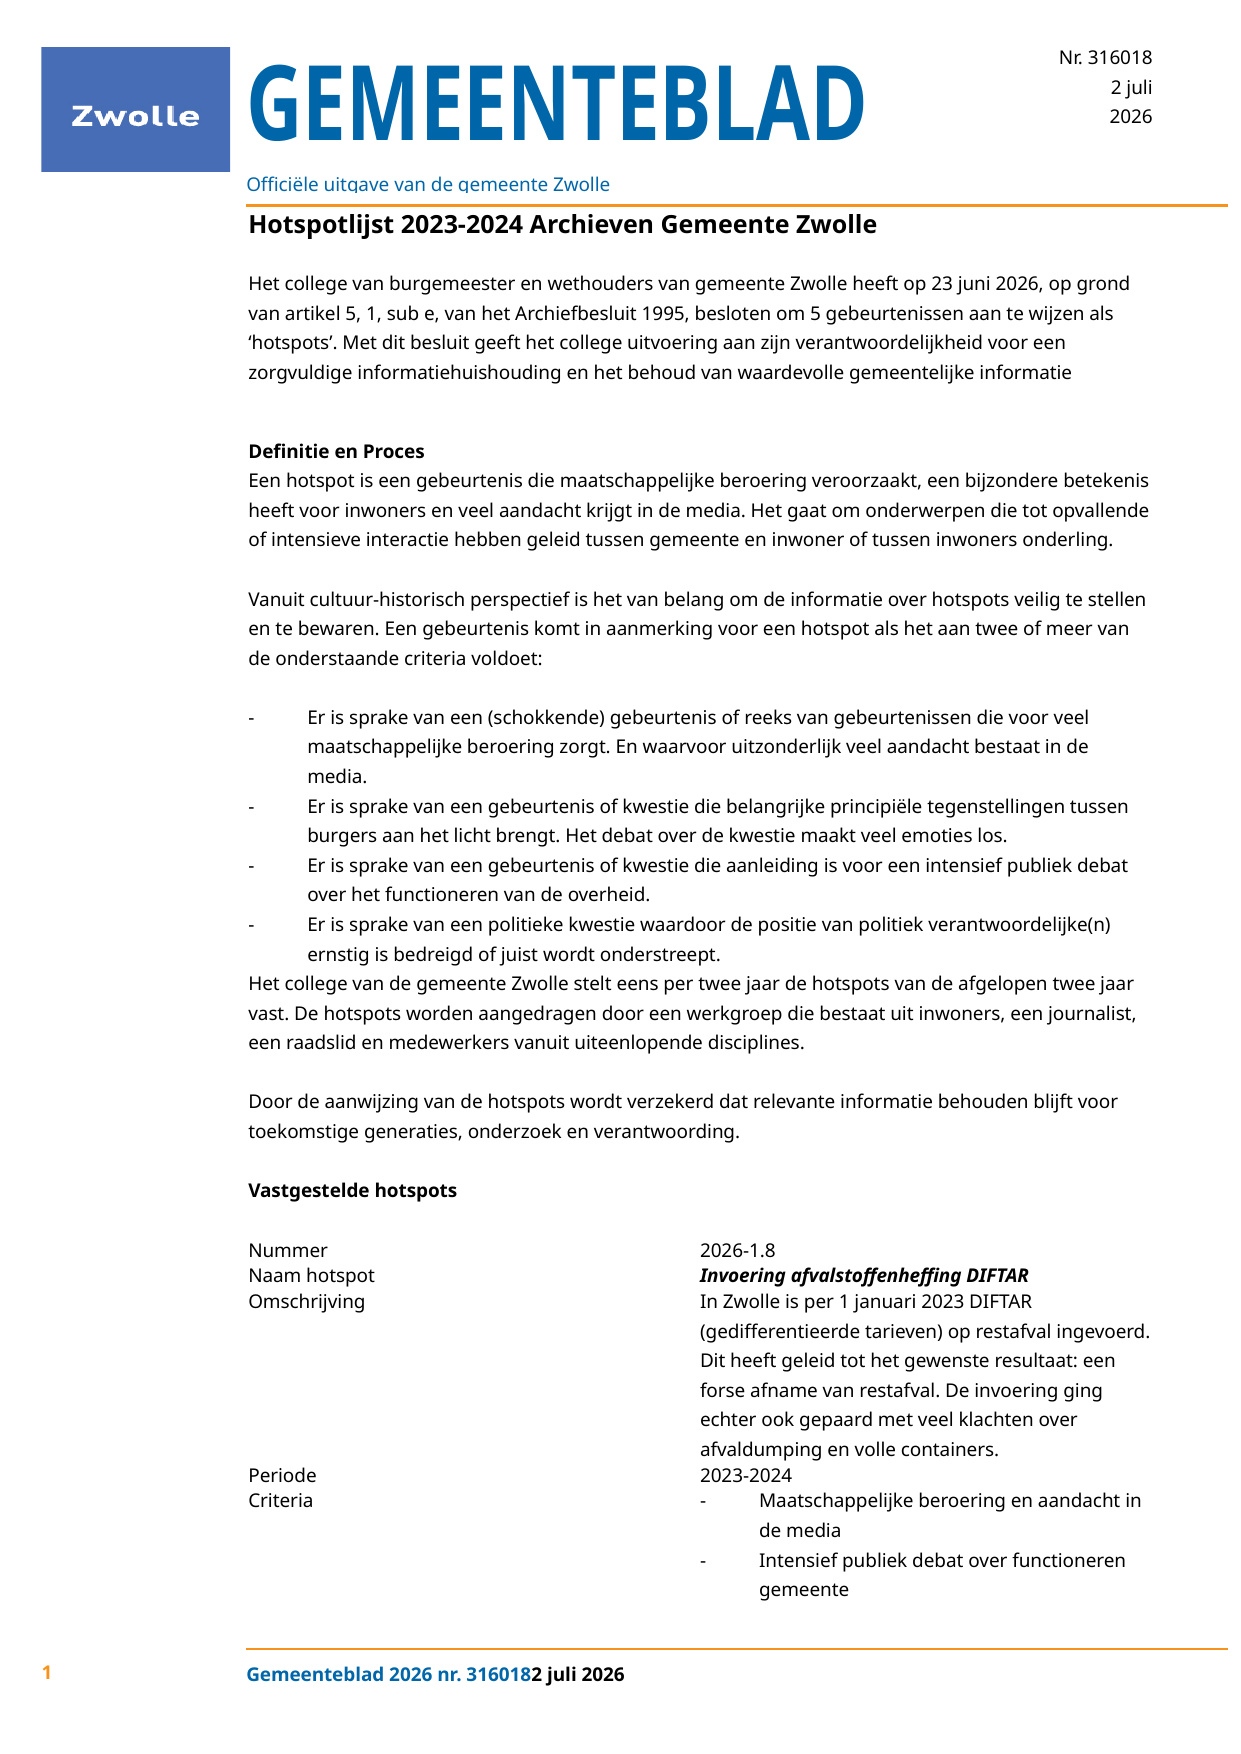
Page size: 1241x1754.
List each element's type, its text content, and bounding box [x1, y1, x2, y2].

list Er is sprake van een (schokkende) gebeurtenis of reeks van gebeurtenissen die voor veel maatschappelijke beroering zorgt. En waarvoor uitzonderlijk veel aandacht bestaat in de media. [248, 704, 1152, 789]
text Vastgestelde hotspots [248, 1177, 1152, 1203]
table_cell In Zwolle is per 1 januari 2023 DIFTAR (gedifferentieerde tarieven) op restafval ingevoerd. Dit heeft geleid tot het gewenste resultaat: een forse afname van restafval. De invoering ging echter ook gepaard met veel klachten over afvaldumping en volle containers. [700, 1288, 1152, 1462]
list Er is sprake van een gebeurtenis of kwestie die aanleiding is voor een intensief publiek debat over het functioneren van de overheid. [248, 852, 1152, 907]
list Er is sprake van een politieke kwestie waardoor de positie van politiek verantwoordelijke(n) ernstig is bedreigd of juist wordt onderstreept. [248, 911, 1152, 967]
text Door de aanwijzing van de hotspots wordt verzekerd dat relevante informatie behouden blijft voor toekomstige generaties, onderzoek en verantwoording. [248, 1089, 1152, 1144]
table_cell Invoering afvalstoffenheffing DIFTAR [700, 1263, 1152, 1288]
text Het college van de gemeente Zwolle stelt eens per twee jaar de hotspots van de afgelopen twee jaar vast. De hotspots worden aangedragen door een werkgroep die bestaat uit inwoners, een journalist, een raadslid en medewerkers vanuit uiteenlopende disciplines. [248, 970, 1152, 1055]
table_cell Criteria [248, 1488, 700, 1602]
table_header Nummer [248, 1237, 700, 1262]
table_cell Naam hotspot [248, 1263, 700, 1288]
text Definitie en Proces [248, 438, 1152, 464]
text Een hotspot is een gebeurtenis die maatschappelijke beroering veroorzaakt, een bijzondere betekenis heeft voor inwoners en veel aandacht krijgt in de media. Het gaat om onderwerpen die tot opvallende of intensieve interactie hebben geleid tussen gemeente en inwoner of tussen inwoners onderling. [248, 467, 1152, 552]
text Hotspotlijst 2023-2024 Archieven Gemeente Zwolle [248, 207, 1152, 241]
text Het college van burgemeester en wethouders van gemeente Zwolle heeft op 23 juni 2026, op grond van artikel 5, 1, sub e, van het Archiefbesluit 1995, besloten om 5 gebeurtenissen aan te wijzen als ‘hotspots’. Met dit besluit geeft het college uitvoering aan zijn verantwoordelijkheid voor een zorgvuldige informatiehuishouding en het behoud van waardevolle gemeentelijke informatie [248, 270, 1152, 385]
table_cell Maatschappelijke beroering en aandacht in de media Intensief publiek debat over functioneren gemeente [700, 1488, 1152, 1602]
picture [41, 47, 231, 172]
table_cell Periode [248, 1462, 700, 1488]
table_header 2026-1.8 [700, 1237, 1152, 1262]
table_cell 2023-2024 [700, 1462, 1152, 1488]
text Vanuit cultuur-historisch perspectief is het van belang om de informatie over hotspots veilig te stellen en te bewaren. Een gebeurtenis komt in aanmerking voor een hotspot als het aan twee of meer van de onderstaande criteria voldoet: [248, 586, 1152, 671]
list Er is sprake van een gebeurtenis of kwestie die belangrijke principiële tegenstellingen tussen burgers aan het licht brengt. Het debat over de kwestie maakt veel emoties los. [248, 793, 1152, 848]
table_cell Omschrijving [248, 1288, 700, 1462]
